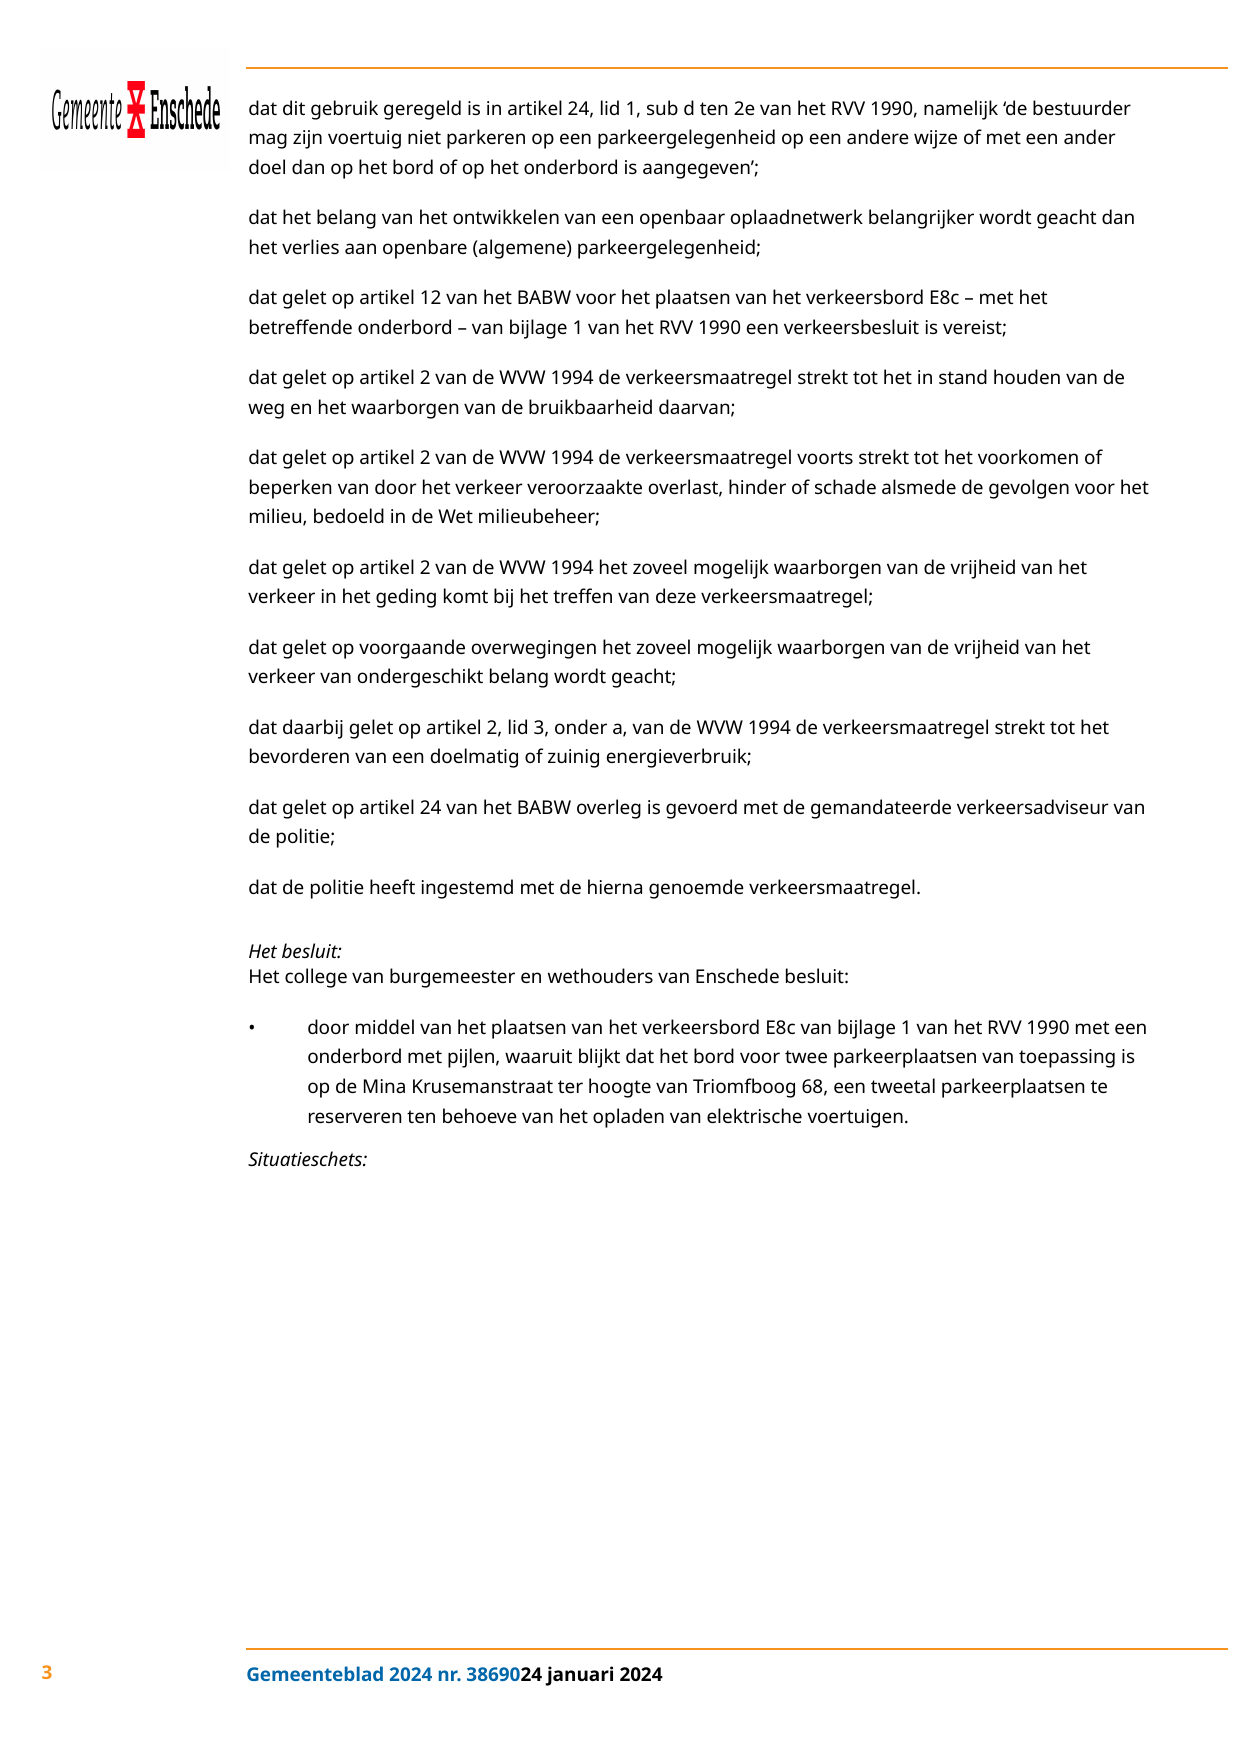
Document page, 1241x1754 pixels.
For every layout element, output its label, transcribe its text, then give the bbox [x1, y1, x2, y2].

picture [41, 47, 231, 172]
text dat de politie heeft ingestemd met de hierna genoemde verkeersmaatregel. [248, 874, 1152, 900]
text dat gelet op artikel 12 van het BABW voor het plaatsen van het verkeersbord E8c – met het betreffende onderbord – van bijlage 1 van het RVV 1990 een verkeersbesluit is vereist; [248, 284, 1152, 340]
text Het besluit: [248, 938, 1152, 964]
text dat gelet op artikel 24 van het BABW overleg is gevoerd met de gemandateerde verkeersadviseur van de politie; [248, 794, 1152, 849]
text dat het belang van het ontwikkelen van een openbaar oplaadnetwerk belangrijker wordt geacht dan het verlies aan openbare (algemene) parkeergelegenheid; [248, 204, 1152, 260]
text dat daarbij gelet op artikel 2, lid 3, onder a, van de WVW 1994 de verkeersmaatregel strekt tot het bevorderen van een doelmatig of zuinig energieverbruik; [248, 714, 1152, 769]
text Het college van burgemeester en wethouders van Enschede besluit: [248, 964, 1152, 989]
text Situatieschets: [248, 1146, 1152, 1172]
text dat gelet op artikel 2 van de WVW 1994 het zoveel mogelijk waarborgen van de vrijheid van het verkeer in het geding komt bij het treffen van deze verkeersmaatregel; [248, 554, 1152, 609]
list door middel van het plaatsen van het verkeersbord E8c van bijlage 1 van het RVV 1990 met een onderbord met pijlen, waaruit blijkt dat het bord voor twee parkeerplaatsen van toepassing is op de Mina Krusemanstraat ter hoogte van Triomfboog 68, een tweetal parkeerplaatsen te reserveren ten behoeve van het opladen van elektrische voertuigen. [248, 1014, 1152, 1128]
text dat gelet op voorgaande overwegingen het zoveel mogelijk waarborgen van de vrijheid van het verkeer van ondergeschikt belang wordt geacht; [248, 634, 1152, 689]
text dat gelet op artikel 2 van de WVW 1994 de verkeersmaatregel strekt tot het in stand houden van de weg en het waarborgen van de bruikbaarheid daarvan; [248, 364, 1152, 420]
text dat gelet op artikel 2 van de WVW 1994 de verkeersmaatregel voorts strekt tot het voorkomen of beperken van door het verkeer veroorzaakte overlast, hinder of schade alsmede de gevolgen voor het milieu, bedoeld in de Wet milieubeheer; [248, 444, 1152, 529]
text dat dit gebruik geregeld is in artikel 24, lid 1, sub d ten 2e van het RVV 1990, namelijk ‘de bestuurder mag zijn voertuig niet parkeren op een parkeergelegenheid op een andere wijze of met een ander doel dan op het bord of op het onderbord is aangegeven’; [248, 95, 1152, 180]
